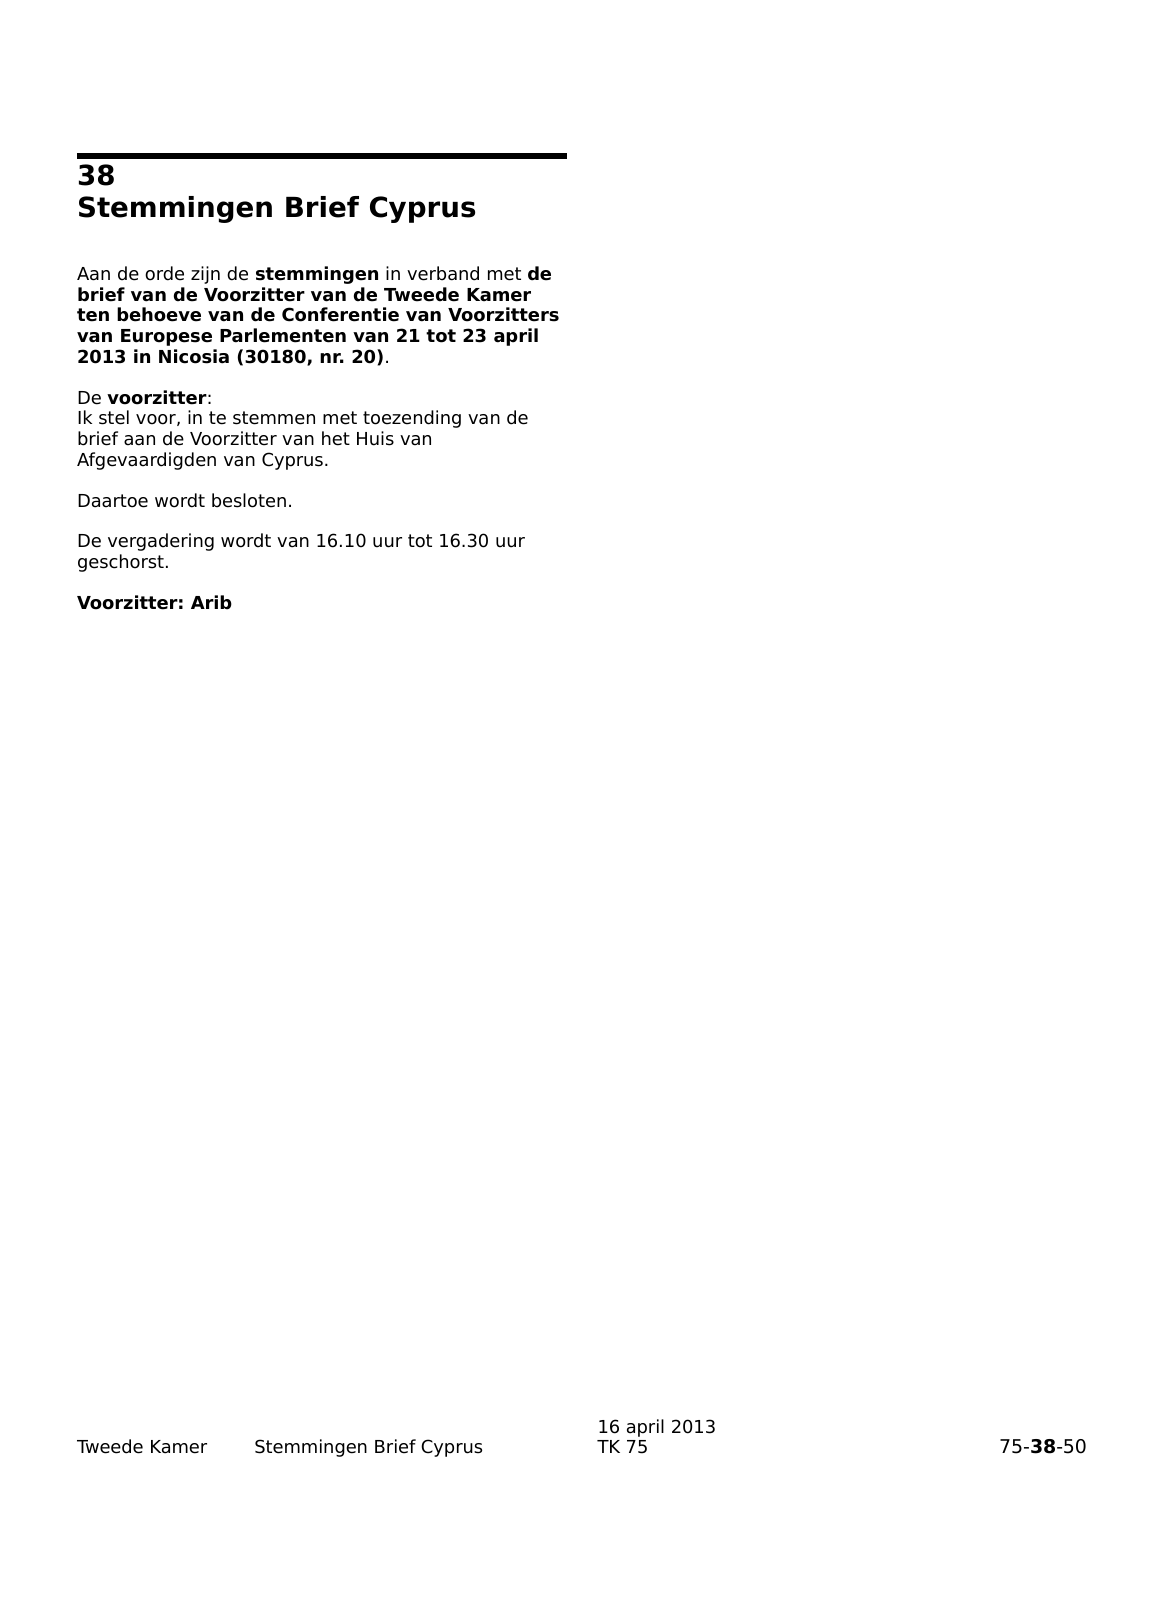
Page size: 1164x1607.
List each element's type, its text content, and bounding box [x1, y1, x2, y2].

text De voorzitter: [77, 387, 567, 408]
text Ik stel voor, in te stemmen met toezending van de brief aan de Voorzitter van het Huis van Afgevaardigden van Cyprus. [77, 408, 567, 470]
title 38 Stemmingen Brief Cyprus [77, 159, 567, 224]
text Daartoe wordt besloten. [77, 490, 567, 511]
text Aan de orde zijn de stemmingen in verband met de brief van de Voorzitter van de Tweede Kamer ten behoeve van de Conferentie van Voorzitters van Europese Parlementen van 21 tot 23 april 2013 in Nicosia (30180, nr. 20). [77, 264, 567, 367]
text Voorzitter: Arib [77, 593, 567, 613]
text De vergadering wordt van 16.10 uur tot 16.30 uur geschorst. [77, 531, 567, 573]
